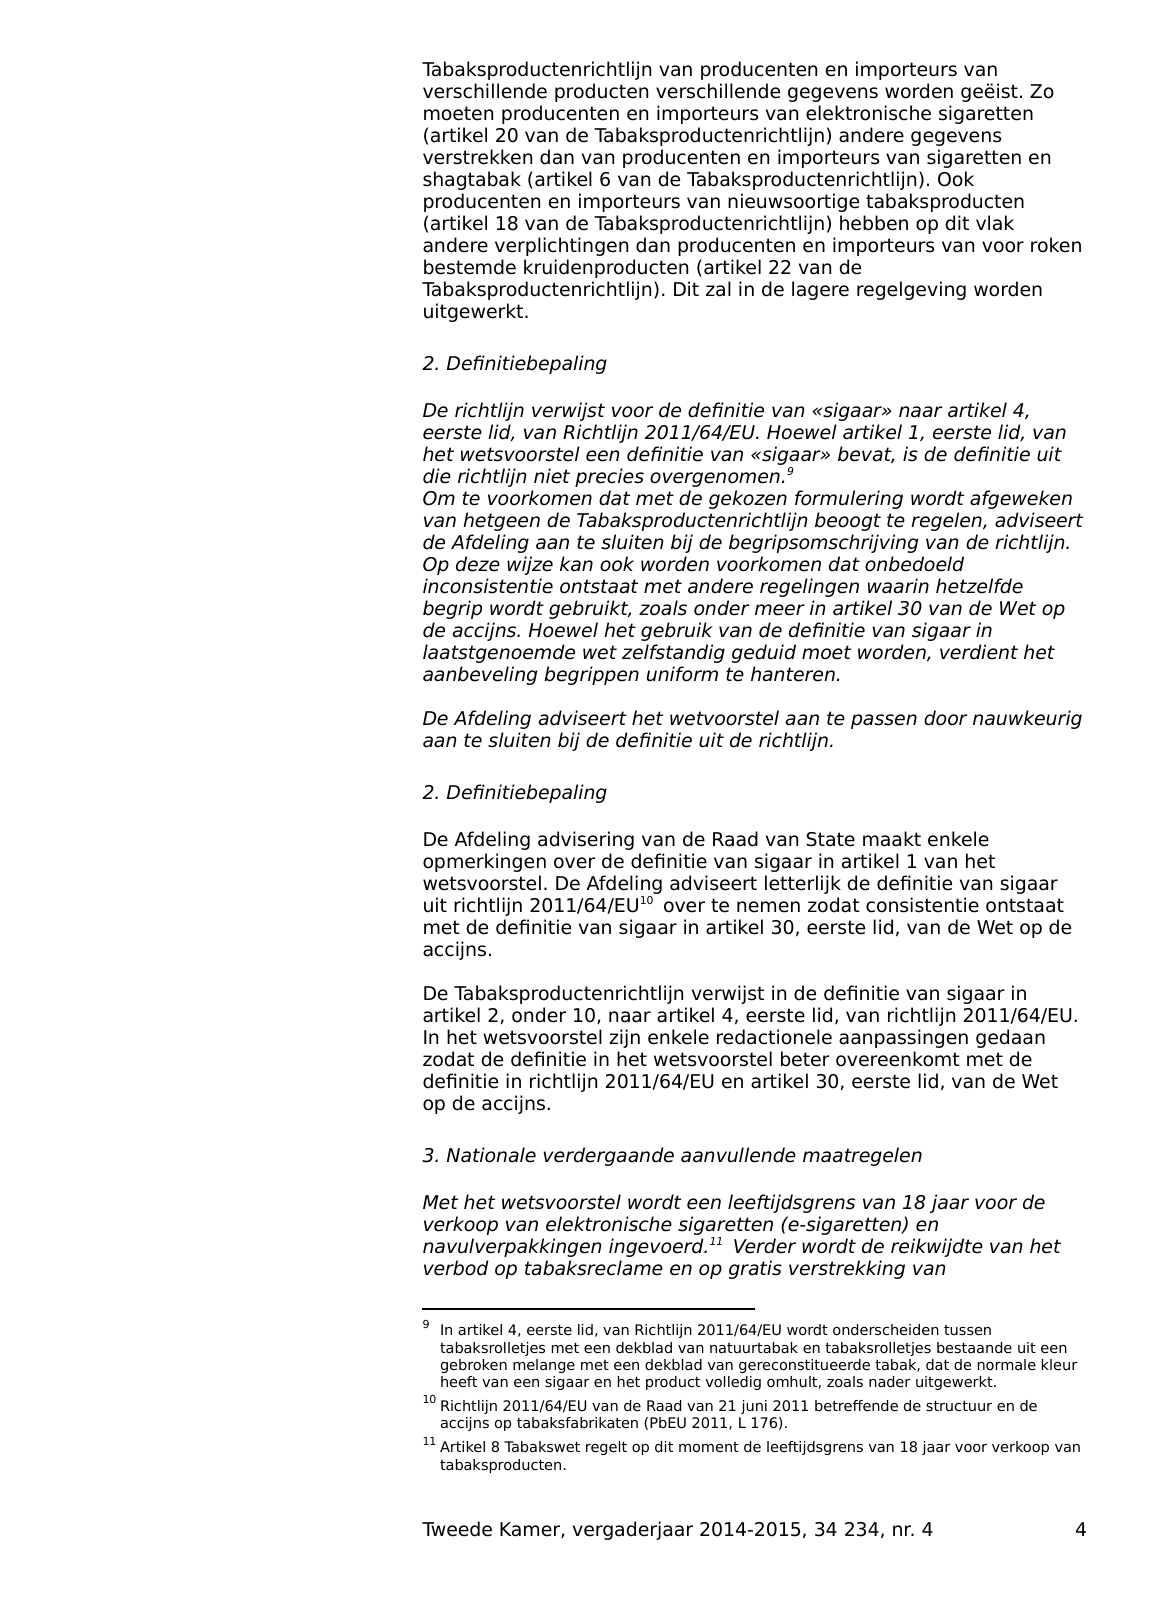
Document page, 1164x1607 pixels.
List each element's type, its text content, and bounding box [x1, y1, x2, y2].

text De Afdeling adviseert het wetvoorstel aan te passen door nauwkeurig aan te sluiten bij de definitie uit de richtlijn. [422, 708, 1087, 752]
text Artikel 8 Tabakswet regelt op dit moment de leeftijdsgrens van 18 jaar voor verkoop van tabaksproducten. [422, 1435, 1087, 1474]
text Richtlijn 2011/64/EU van de Raad van 21 juni 2011 betreffende de structuur en de accijns op tabaksfabrikaten (PbEU 2011, L 176). [422, 1393, 1087, 1432]
text De Afdeling advisering van de Raad van State maakt enkele opmerkingen over de definitie van sigaar in artikel 1 van het wetsvoorstel. De Afdeling adviseert letterlijk de definitie van sigaar uit richtlijn 2011/64/EU over te nemen zodat consistentie ontstaat met de definitie van sigaar in artikel 30, eerste lid, van de Wet op de accijns. [422, 829, 1087, 961]
subtitle 2. Definitiebepaling [422, 782, 1087, 804]
subtitle 3. Nationale verdergaande aanvullende maatregelen [422, 1144, 1087, 1167]
text De Tabaksproductenrichtlijn verwijst in de definitie van sigaar in artikel 2, onder 10, naar artikel 4, eerste lid, van richtlijn 2011/64/EU. In het wetsvoorstel zijn enkele redactionele aanpassingen gedaan zodat de definitie in het wetsvoorstel beter overeenkomt met de definitie in richtlijn 2011/64/EU en artikel 30, eerste lid, van de Wet op de accijns. [422, 983, 1087, 1114]
text Met het wetsvoorstel wordt een leeftijdsgrens van 18 jaar voor de verkoop van elektronische sigaretten (e-sigaretten) en navulverpakkingen ingevoerd. Verder wordt de reikwijdte van het verbod op tabaksreclame en op gratis verstrekking van [422, 1192, 1087, 1279]
text Om te voorkomen dat met de gekozen formulering wordt afgeweken van hetgeen de Tabaksproductenrichtlijn beoogt te regelen, adviseert de Afdeling aan te sluiten bij de begripsomschrijving van de richtlijn. Op deze wijze kan ook worden voorkomen dat onbedoeld inconsistentie ontstaat met andere regelingen waarin hetzelfde begrip wordt gebruikt, zoals onder meer in artikel 30 van de Wet op de accijns. Hoewel het gebruik van de definitie van sigaar in laatstgenoemde wet zelfstandig geduid moet worden, verdient het aanbeveling begrippen uniform te hanteren. [422, 488, 1087, 686]
text In artikel 4, eerste lid, van Richtlijn 2011/64/EU wordt onderscheiden tussen tabaksrolletjes met een dekblad van natuurtabak en tabaksrolletjes bestaande uit een gebroken melange met een dekblad van gereconstitueerde tabak, dat de normale kleur heeft van een sigaar en het product volledig omhult, zoals nader uitgewerkt. [422, 1318, 1087, 1391]
subtitle 2. Definitiebepaling [422, 353, 1087, 375]
text Tabaksproductenrichtlijn van producenten en importeurs van verschillende producten verschillende gegevens worden geëist. Zo moeten producenten en importeurs van elektronische sigaretten (artikel 20 van de Tabaksproductenrichtlijn) andere gegevens verstrekken dan van producenten en importeurs van sigaretten en shagtabak (artikel 6 van de Tabaksproductenrichtlijn). Ook producenten en importeurs van nieuwsoortige tabaksproducten (artikel 18 van de Tabaksproductenrichtlijn) hebben op dit vlak andere verplichtingen dan producenten en importeurs van voor roken bestemde kruidenproducten (artikel 22 van de Tabaksproductenrichtlijn). Dit zal in de lagere regelgeving worden uitgewerkt. [422, 59, 1087, 323]
text De richtlijn verwijst voor de definitie van «sigaar» naar artikel 4, eerste lid, van Richtlijn 2011/64/EU. Hoewel artikel 1, eerste lid, van het wetsvoorstel een definitie van «sigaar» bevat, is de definitie uit die richtlijn niet precies overgenomen. [422, 400, 1087, 488]
